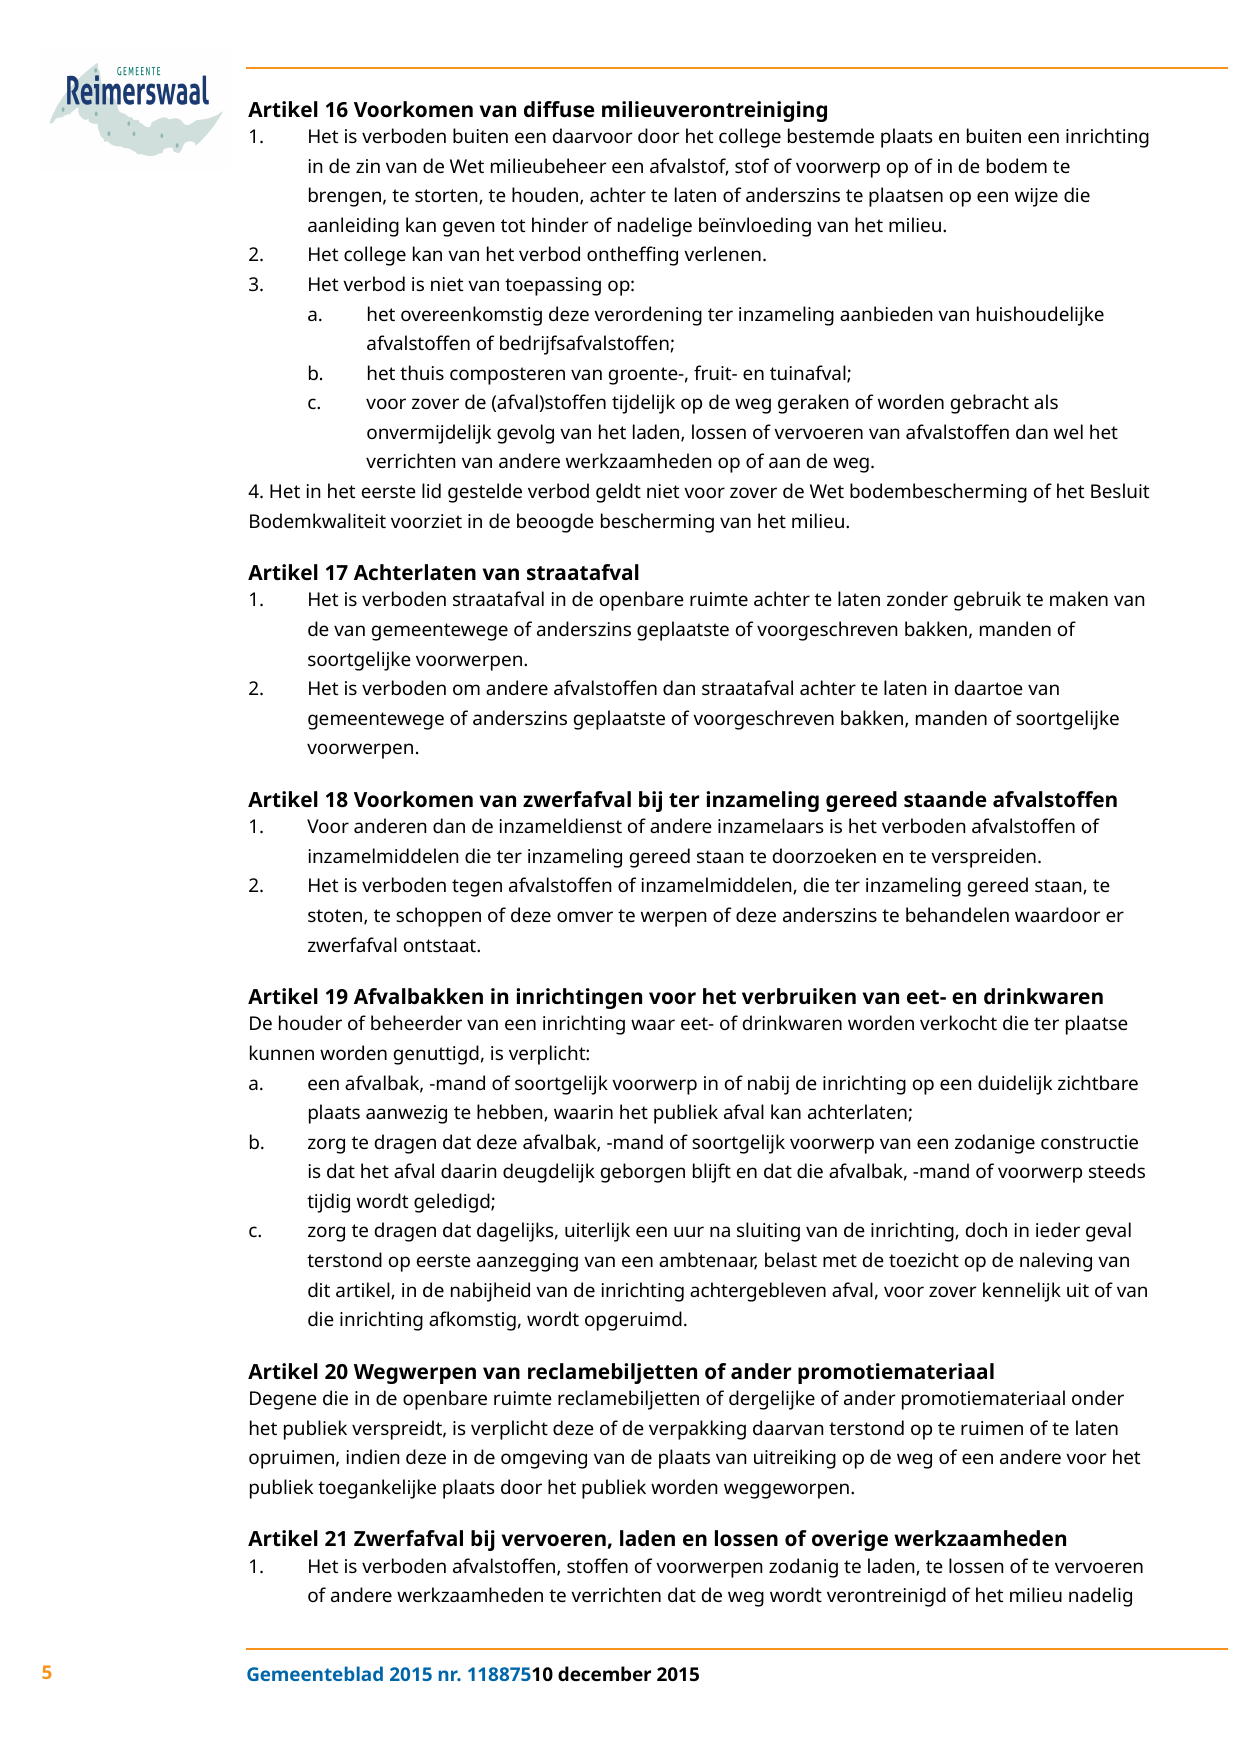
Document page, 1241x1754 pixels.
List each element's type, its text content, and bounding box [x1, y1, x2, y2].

list Voor anderen dan de inzameldienst of andere inzamelaars is het verboden afvalstoffen of inzamelmiddelen die ter inzameling gereed staan te doorzoeken en te verspreiden. [248, 813, 1152, 869]
list zorg te dragen dat deze afvalbak, -mand of soortgelijk voorwerp van een zodanige constructie is dat het afval daarin deugdelijk geborgen blijft en dat die afvalbak, -mand of voorwerp steeds tijdig wordt geledigd; [248, 1129, 1152, 1214]
text Artikel 21 Zwerfafval bij vervoeren, laden en lossen of overige werkzaamheden [248, 1524, 1152, 1553]
list Het is verboden om andere afvalstoffen dan straatafval achter te laten in daartoe van gemeentewege of anderszins geplaatste of voorgeschreven bakken, manden of soortgelijke voorwerpen. [248, 675, 1152, 760]
list een afvalbak, -mand of soortgelijk voorwerp in of nabij de inrichting op een duidelijk zichtbare plaats aanwezig te hebben, waarin het publiek afval kan achterlaten; [248, 1070, 1152, 1125]
text Degene die in de openbare ruimte reclamebiljetten of dergelijke of ander promotiemateriaal onder het publiek verspreidt, is verplicht deze of de verpakking daarvan terstond op te ruimen of te laten opruimen, indien deze in de omgeving van de plaats van uitreiking op de weg of een andere voor het publiek toegankelijke plaats door het publiek worden weggeworpen. [248, 1385, 1152, 1500]
list Het verbod is niet van toepassing op: [248, 271, 1152, 297]
list Het is verboden straatafval in de openbare ruimte achter te laten zonder gebruik te maken van de van gemeentewege of anderszins geplaatste of voorgeschreven bakken, manden of soortgelijke voorwerpen. [248, 587, 1152, 672]
text Artikel 18 Voorkomen van zwerfafval bij ter inzameling gereed staande afvalstoffen [248, 785, 1152, 813]
list Het college kan van het verbod ontheffing verlenen. [248, 242, 1152, 267]
list het overeenkomstig deze verordening ter inzameling aanbieden van huishoudelijke afvalstoffen of bedrijfsafvalstoffen; [307, 301, 1152, 356]
list zorg te dragen dat dagelijks, uiterlijk een uur na sluiting van de inrichting, doch in ieder geval terstond op eerste aanzegging van een ambtenaar, belast met de toezicht op de naleving van dit artikel, in de nabijheid van de inrichting achtergebleven afval, voor zover kennelijk uit of van die inrichting afkomstig, wordt opgeruimd. [248, 1218, 1152, 1332]
text Artikel 17 Achterlaten van straatafval [248, 558, 1152, 587]
list Het is verboden tegen afvalstoffen of inzamelmiddelen, die ter inzameling gereed staan, te stoten, te schoppen of deze omver te werpen of deze anderszins te behandelen waardoor er zwerfafval ontstaat. [248, 873, 1152, 957]
list Het is verboden afvalstoffen, stoffen of voorwerpen zodanig te laden, te lossen of te vervoeren of andere werkzaamheden te verrichten dat de weg wordt verontreinigd of het milieu nadelig [248, 1553, 1152, 1608]
text Artikel 16 Voorkomen van diffuse milieuverontreiniging [248, 95, 1152, 123]
text 4. Het in het eerste lid gestelde verbod geldt niet voor zover de Wet bodembescherming of het Besluit Bodemkwaliteit voorziet in de beoogde bescherming van het milieu. [248, 478, 1152, 533]
list Het is verboden buiten een daarvoor door het college bestemde plaats en buiten een inrichting in de zin van de Wet milieubeheer een afvalstof, stof of voorwerp op of in de bodem te brengen, te storten, te houden, achter te laten of anderszins te plaatsen op een wijze die aanleiding kan geven tot hinder of nadelige beïnvloeding van het milieu. [248, 123, 1152, 238]
list voor zover de (afval)stoffen tijdelijk op de weg geraken of worden gebracht als onvermijdelijk gevolg van het laden, lossen of vervoeren van afvalstoffen dan wel het verrichten van andere werkzaamheden op of aan de weg. [307, 389, 1152, 474]
text Artikel 20 Wegwerpen van reclamebiljetten of ander promotiemateriaal [248, 1357, 1152, 1385]
text Artikel 19 Afvalbakken in inrichtingen voor het verbruiken van eet- en drinkwaren [248, 982, 1152, 1011]
picture [41, 47, 231, 172]
text De houder of beheerder van een inrichting waar eet- of drinkwaren worden verkocht die ter plaatse kunnen worden genuttigd, is verplicht: [248, 1011, 1152, 1066]
list het thuis composteren van groente-, fruit- en tuinafval; [307, 360, 1152, 386]
